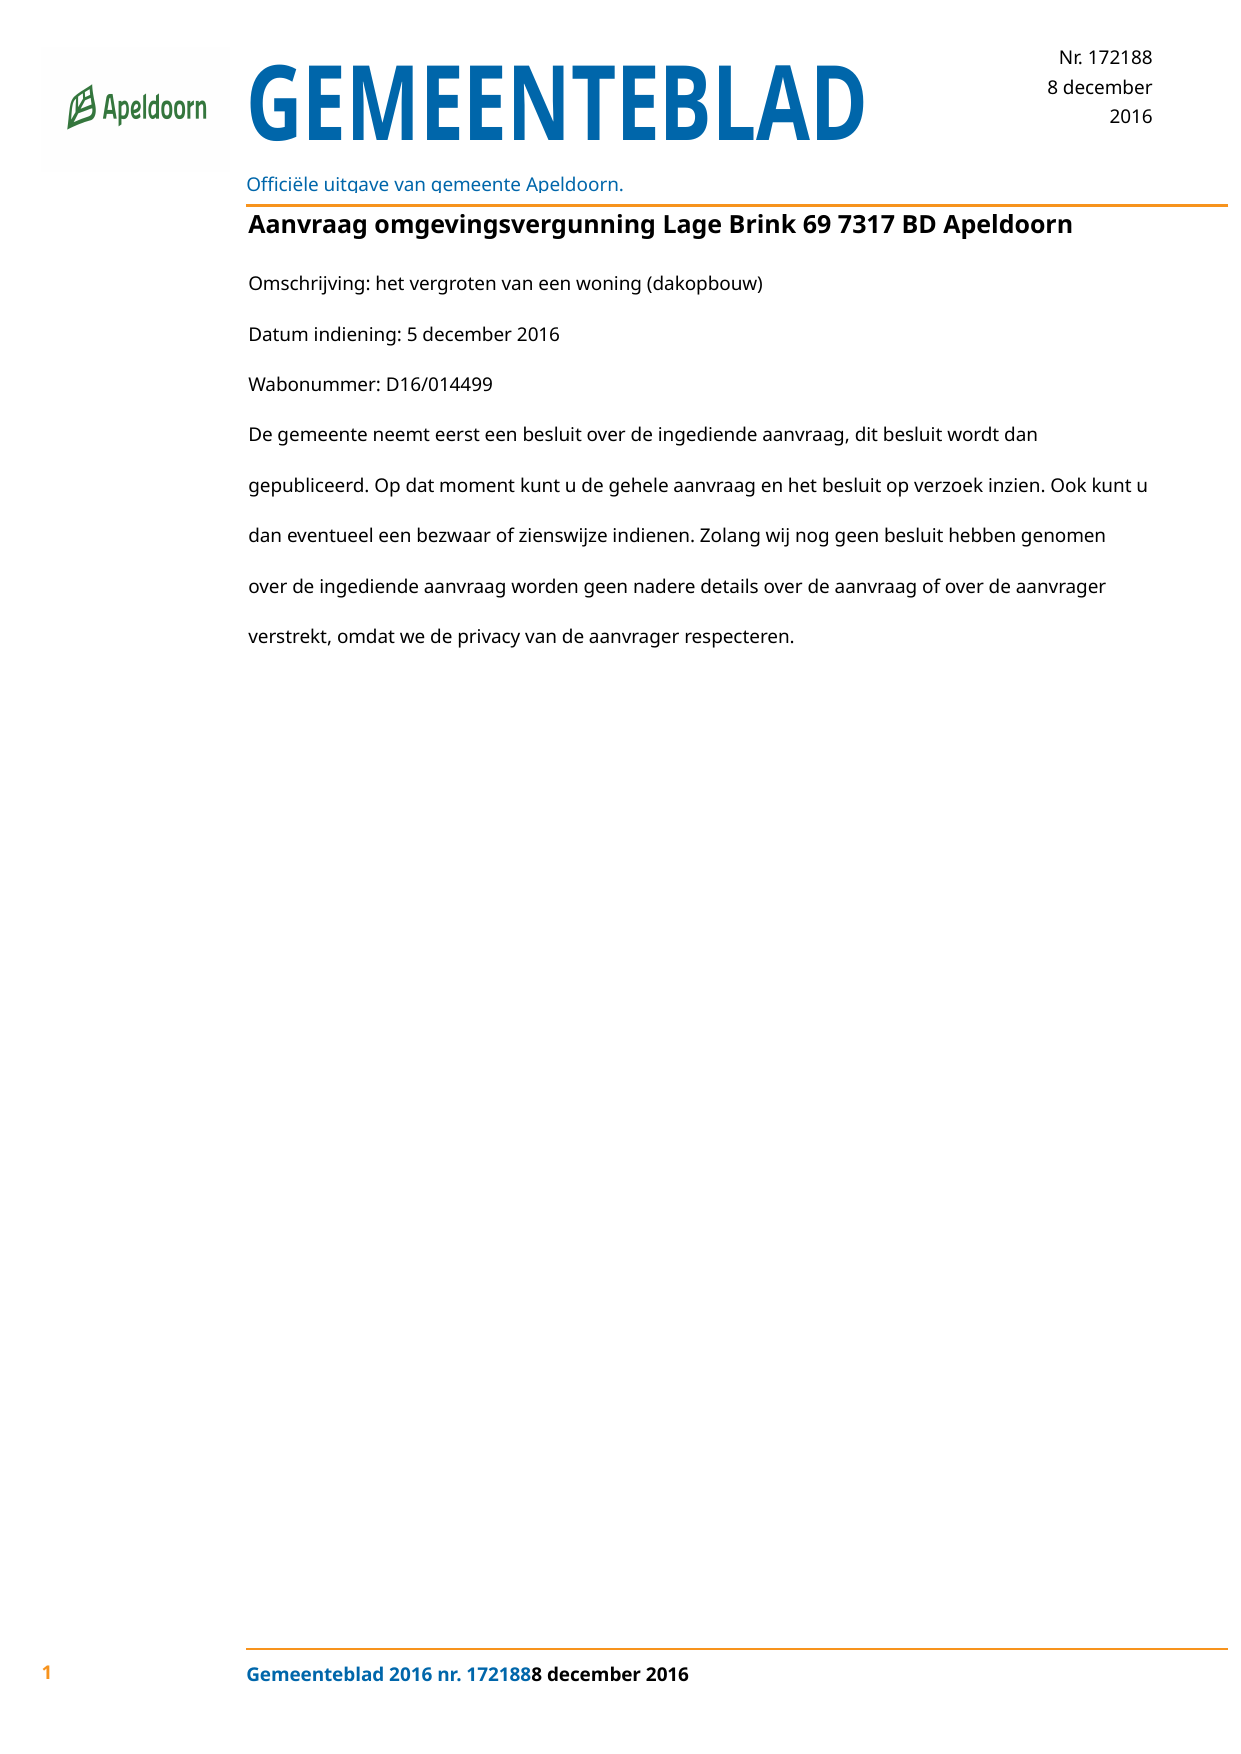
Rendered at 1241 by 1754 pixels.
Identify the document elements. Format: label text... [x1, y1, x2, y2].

text Omschrijving: het vergroten van een woning (dakopbouw) [248, 270, 1152, 296]
picture [41, 47, 231, 172]
text Wabonummer: D16/014499 [248, 371, 1152, 397]
text Datum indiening: 5 december 2016 [248, 321, 1152, 346]
text gepubliceerd. Op dat moment kunt u de gehele aanvraag en het besluit op verzoek inzien. Ook kunt u [248, 472, 1152, 498]
text dan eventueel een bezwaar of zienswijze indienen. Zolang wij nog geen besluit hebben genomen [248, 522, 1152, 548]
text Aanvraag omgevingsvergunning Lage Brink 69 7317 BD Apeldoorn [248, 207, 1152, 241]
text verstrekt, omdat we de privacy van de aanvrager respecteren. [248, 623, 1152, 649]
text De gemeente neemt eerst een besluit over de ingediende aanvraag, dit besluit wordt dan [248, 422, 1152, 447]
text over de ingediende aanvraag worden geen nadere details over de aanvraag of over de aanvrager [248, 573, 1152, 598]
